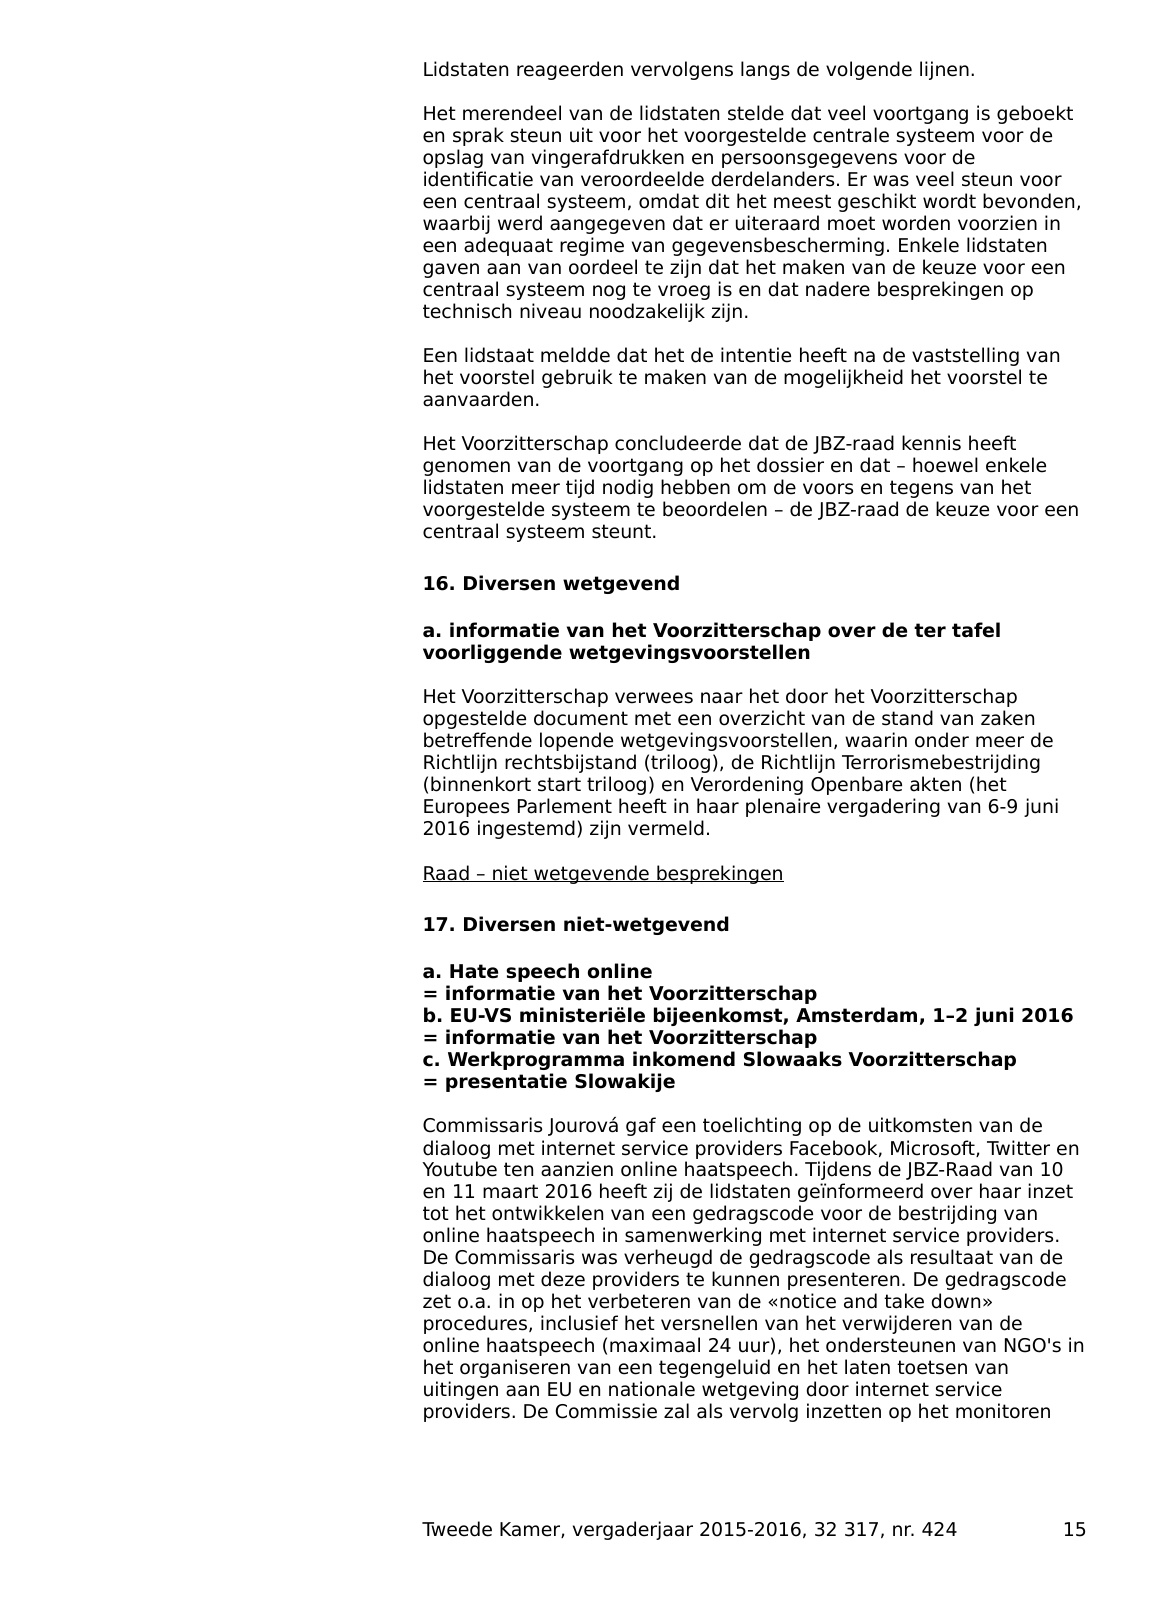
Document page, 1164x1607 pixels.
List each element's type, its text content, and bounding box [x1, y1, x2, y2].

text c. Werkprogramma inkomend Slowaaks Voorzitterschap [422, 1049, 1087, 1071]
text = informatie van het Voorzitterschap [422, 983, 1087, 1005]
text a. informatie van het Voorzitterschap over de ter tafel voorliggende wetgevingsvoorstellen [422, 620, 1087, 664]
text a. Hate speech online [422, 961, 1087, 983]
text = presentatie Slowakije [422, 1071, 1087, 1093]
subtitle Raad – niet wetgevende besprekingen [422, 862, 1087, 884]
text Het Voorzitterschap verwees naar het door het Voorzitterschap opgestelde document met een overzicht van de stand van zaken betreffende lopende wetgevingsvoorstellen, waarin onder meer de Richtlijn rechtsbijstand (triloog), de Richtlijn Terrorismebestrijding (binnenkort start triloog) en Verordening Openbare akten (het Europees Parlement heeft in haar plenaire vergadering van 6-9 juni 2016 ingestemd) zijn vermeld. [422, 686, 1087, 840]
text = informatie van het Voorzitterschap [422, 1027, 1087, 1049]
text Lidstaten reageerden vervolgens langs de volgende lijnen. [422, 59, 1087, 81]
subtitle 16. Diversen wetgevend [422, 573, 1087, 595]
text b. EU-VS ministeriële bijeenkomst, Amsterdam, 1–2 juni 2016 [422, 1005, 1087, 1027]
text Het merendeel van de lidstaten stelde dat veel voortgang is geboekt en sprak steun uit voor het voorgestelde centrale systeem voor de opslag van vingerafdrukken en persoonsgegevens voor de identificatie van veroordeelde derdelanders. Er was veel steun voor een centraal systeem, omdat dit het meest geschikt wordt bevonden, waarbij werd aangegeven dat er uiteraard moet worden voorzien in een adequaat regime van gegevensbescherming. Enkele lidstaten gaven aan van oordeel te zijn dat het maken van de keuze voor een centraal systeem nog te vroeg is en dat nadere besprekingen op technisch niveau noodzakelijk zijn. [422, 103, 1087, 323]
text Het Voorzitterschap concludeerde dat de JBZ-raad kennis heeft genomen van de voortgang op het dossier en dat – hoewel enkele lidstaten meer tijd nodig hebben om de voors en tegens van het voorgestelde systeem te beoordelen – de JBZ-raad de keuze voor een centraal systeem steunt. [422, 433, 1087, 543]
text Commissaris Jourová gaf een toelichting op de uitkomsten van de dialoog met internet service providers Facebook, Microsoft, Twitter en Youtube ten aanzien online haatspeech. Tijdens de JBZ-Raad van 10 en 11 maart 2016 heeft zij de lidstaten geïnformeerd over haar inzet tot het ontwikkelen van een gedragscode voor de bestrijding van online haatspeech in samenwerking met internet service providers. De Commissaris was verheugd de gedragscode als resultaat van de dialoog met deze providers te kunnen presenteren. De gedragscode zet o.a. in op het verbeteren van de «notice and take down» procedures, inclusief het versnellen van het verwijderen van de online haatspeech (maximaal 24 uur), het ondersteunen van NGO's in het organiseren van een tegengeluid en het laten toetsen van uitingen aan EU en nationale wetgeving door internet service providers. De Commissie zal als vervolg inzetten op het monitoren [422, 1115, 1087, 1423]
subtitle 17. Diversen niet-wetgevend [422, 914, 1087, 936]
text Een lidstaat meldde dat het de intentie heeft na de vaststelling van het voorstel gebruik te maken van de mogelijkheid het voorstel te aanvaarden. [422, 345, 1087, 411]
